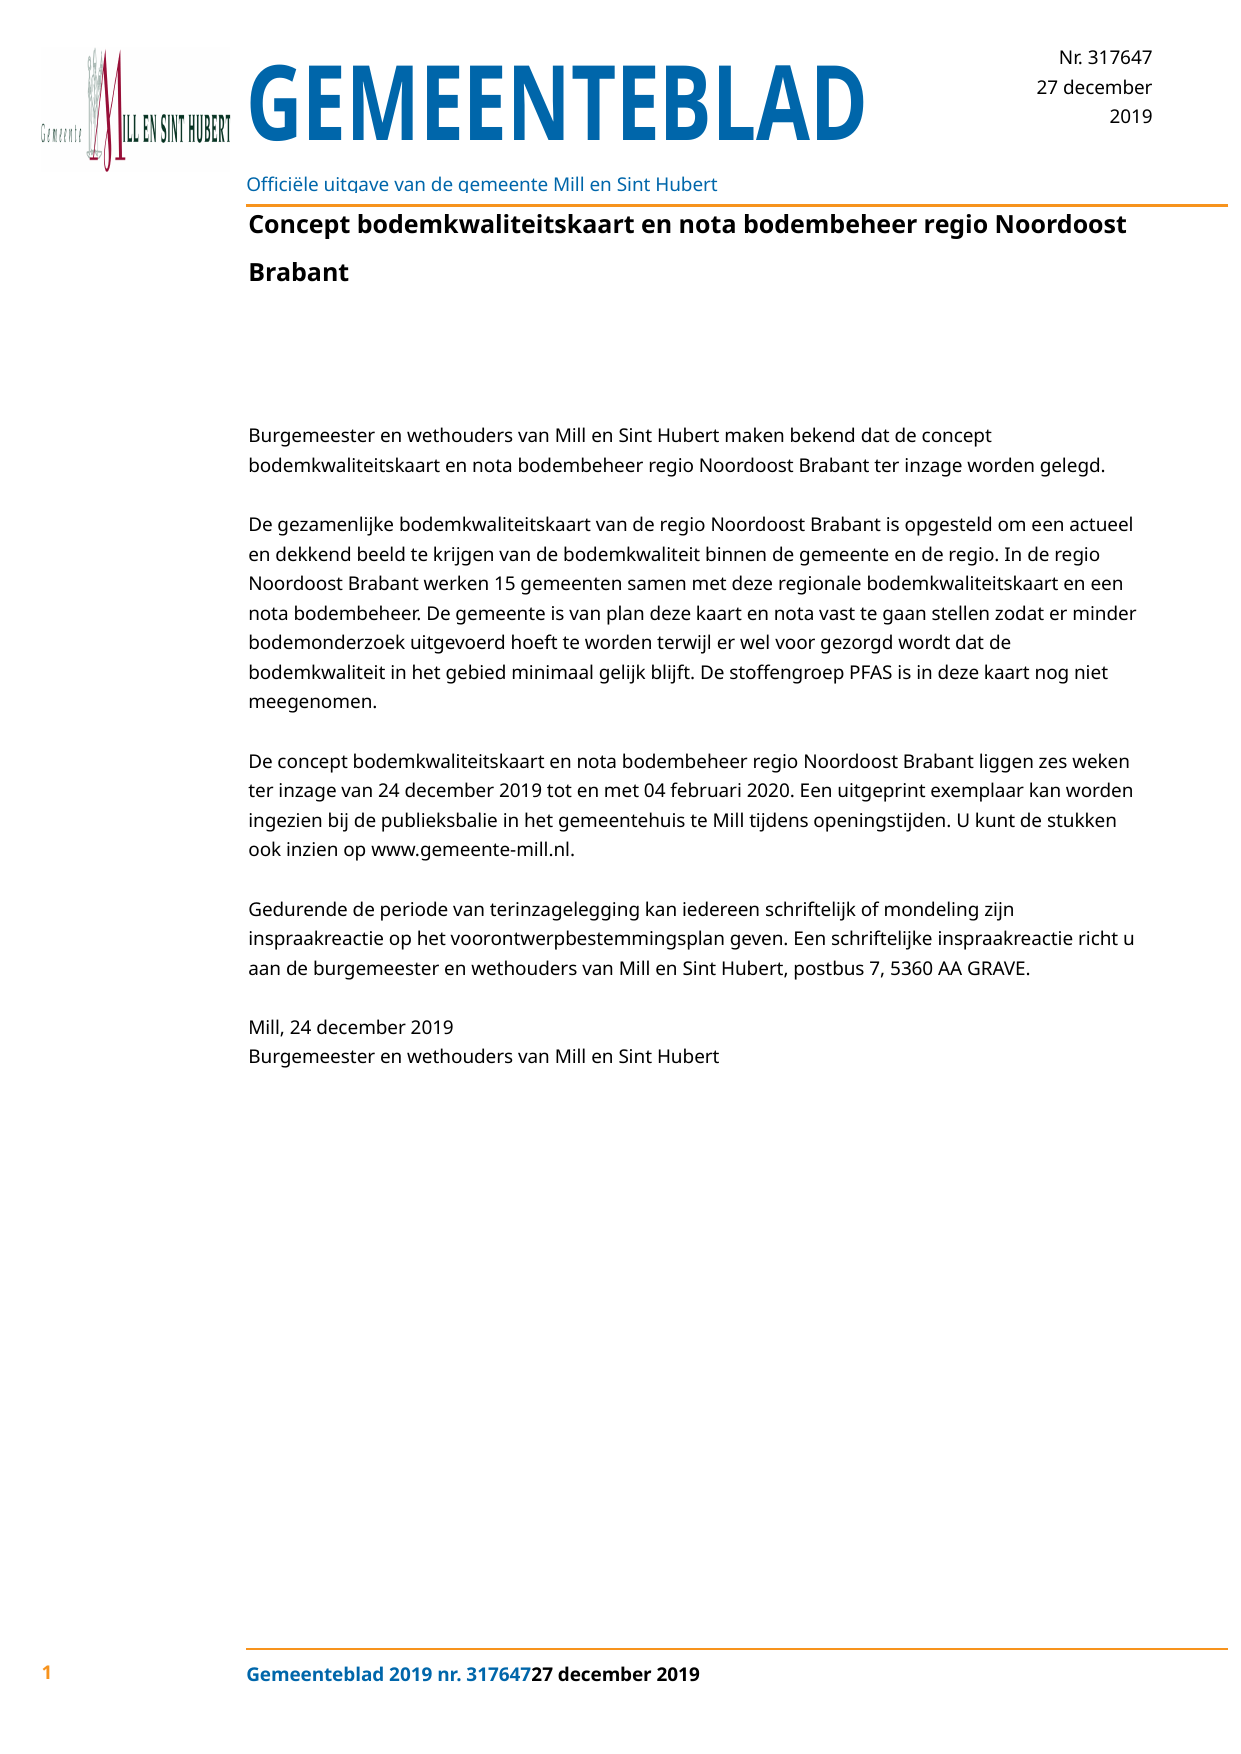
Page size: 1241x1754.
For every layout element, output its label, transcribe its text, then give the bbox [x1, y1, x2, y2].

text Gedurende de periode van terinzagelegging kan iedereen schriftelijk of mondeling zijn inspraakreactie op het voorontwerpbestemmingsplan geven. Een schriftelijke inspraakreactie richt u aan de burgemeester en wethouders van Mill en Sint Hubert, postbus 7, 5360 AA GRAVE. [248, 896, 1152, 981]
text De concept bodemkwaliteitskaart en nota bodembeheer regio Noordoost Brabant liggen zes weken ter inzage van 24 december 2019 tot en met 04 februari 2020. Een uitgeprint exemplaar kan worden ingezien bij de publieksbalie in het gemeentehuis te Mill tijdens openingstijden. U kunt de stukken ook inzien op www.gemeente-mill.nl. [248, 748, 1152, 862]
text Mill, 24 december 2019 [248, 1014, 1152, 1040]
picture [41, 47, 231, 172]
text Burgemeester en wethouders van Mill en Sint Hubert [248, 1044, 1152, 1069]
text Concept bodemkwaliteitskaart en nota bodembeheer regio Noordoost Brabant [248, 207, 1152, 288]
text De gezamenlijke bodemkwaliteitskaart van de regio Noordoost Brabant is opgesteld om een actueel en dekkend beeld te krijgen van de bodemkwaliteit binnen de gemeente en de regio. In de regio Noordoost Brabant werken 15 gemeenten samen met deze regionale bodemkwaliteitskaart en een nota bodembeheer. De gemeente is van plan deze kaart en nota vast te gaan stellen zodat er minder bodemonderzoek uitgevoerd hoeft te worden terwijl er wel voor gezorgd wordt dat de bodemkwaliteit in het gebied minimaal gelijk blijft. De stoffengroep PFAS is in deze kaart nog niet meegenomen. [248, 511, 1152, 714]
text Burgemeester en wethouders van Mill en Sint Hubert maken bekend dat de concept bodemkwaliteitskaart en nota bodembeheer regio Noordoost Brabant ter inzage worden gelegd. [248, 422, 1152, 478]
